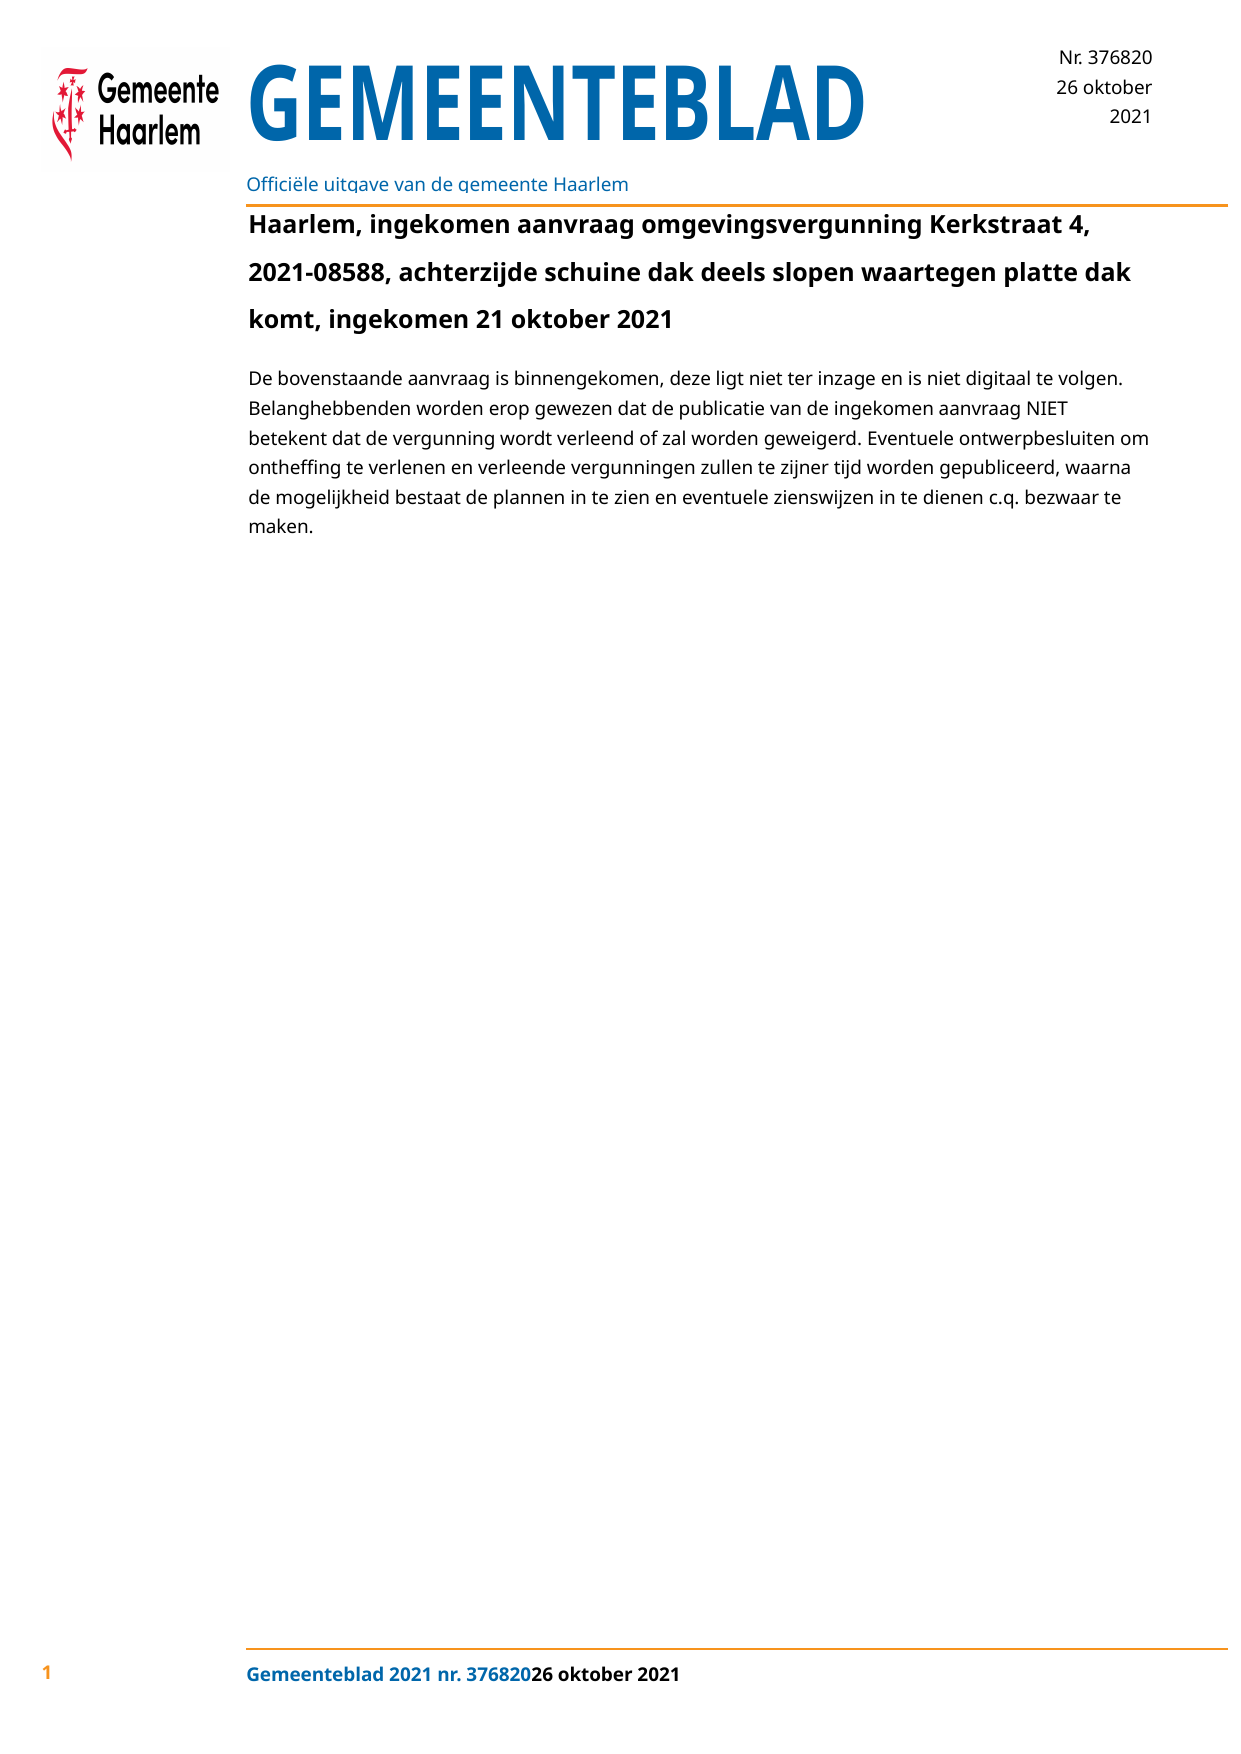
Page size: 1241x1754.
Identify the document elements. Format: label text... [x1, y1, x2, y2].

text Haarlem, ingekomen aanvraag omgevingsvergunning Kerkstraat 4, 2021-08588, achterzijde schuine dak deels slopen waartegen platte dak komt, ingekomen 21 oktober 2021 [248, 207, 1152, 336]
picture [41, 47, 231, 172]
text De bovenstaande aanvraag is binnengekomen, deze ligt niet ter inzage en is niet digitaal te volgen. Belanghebbenden worden erop gewezen dat de publicatie van de ingekomen aanvraag NIET betekent dat de vergunning wordt verleend of zal worden geweigerd. Eventuele ontwerpbesluiten om ontheffing te verlenen en verleende vergunningen zullen te zijner tijd worden gepubliceerd, waarna de mogelijkheid bestaat de plannen in te zien en eventuele zienswijzen in te dienen c.q. bezwaar te maken. [248, 366, 1152, 539]
